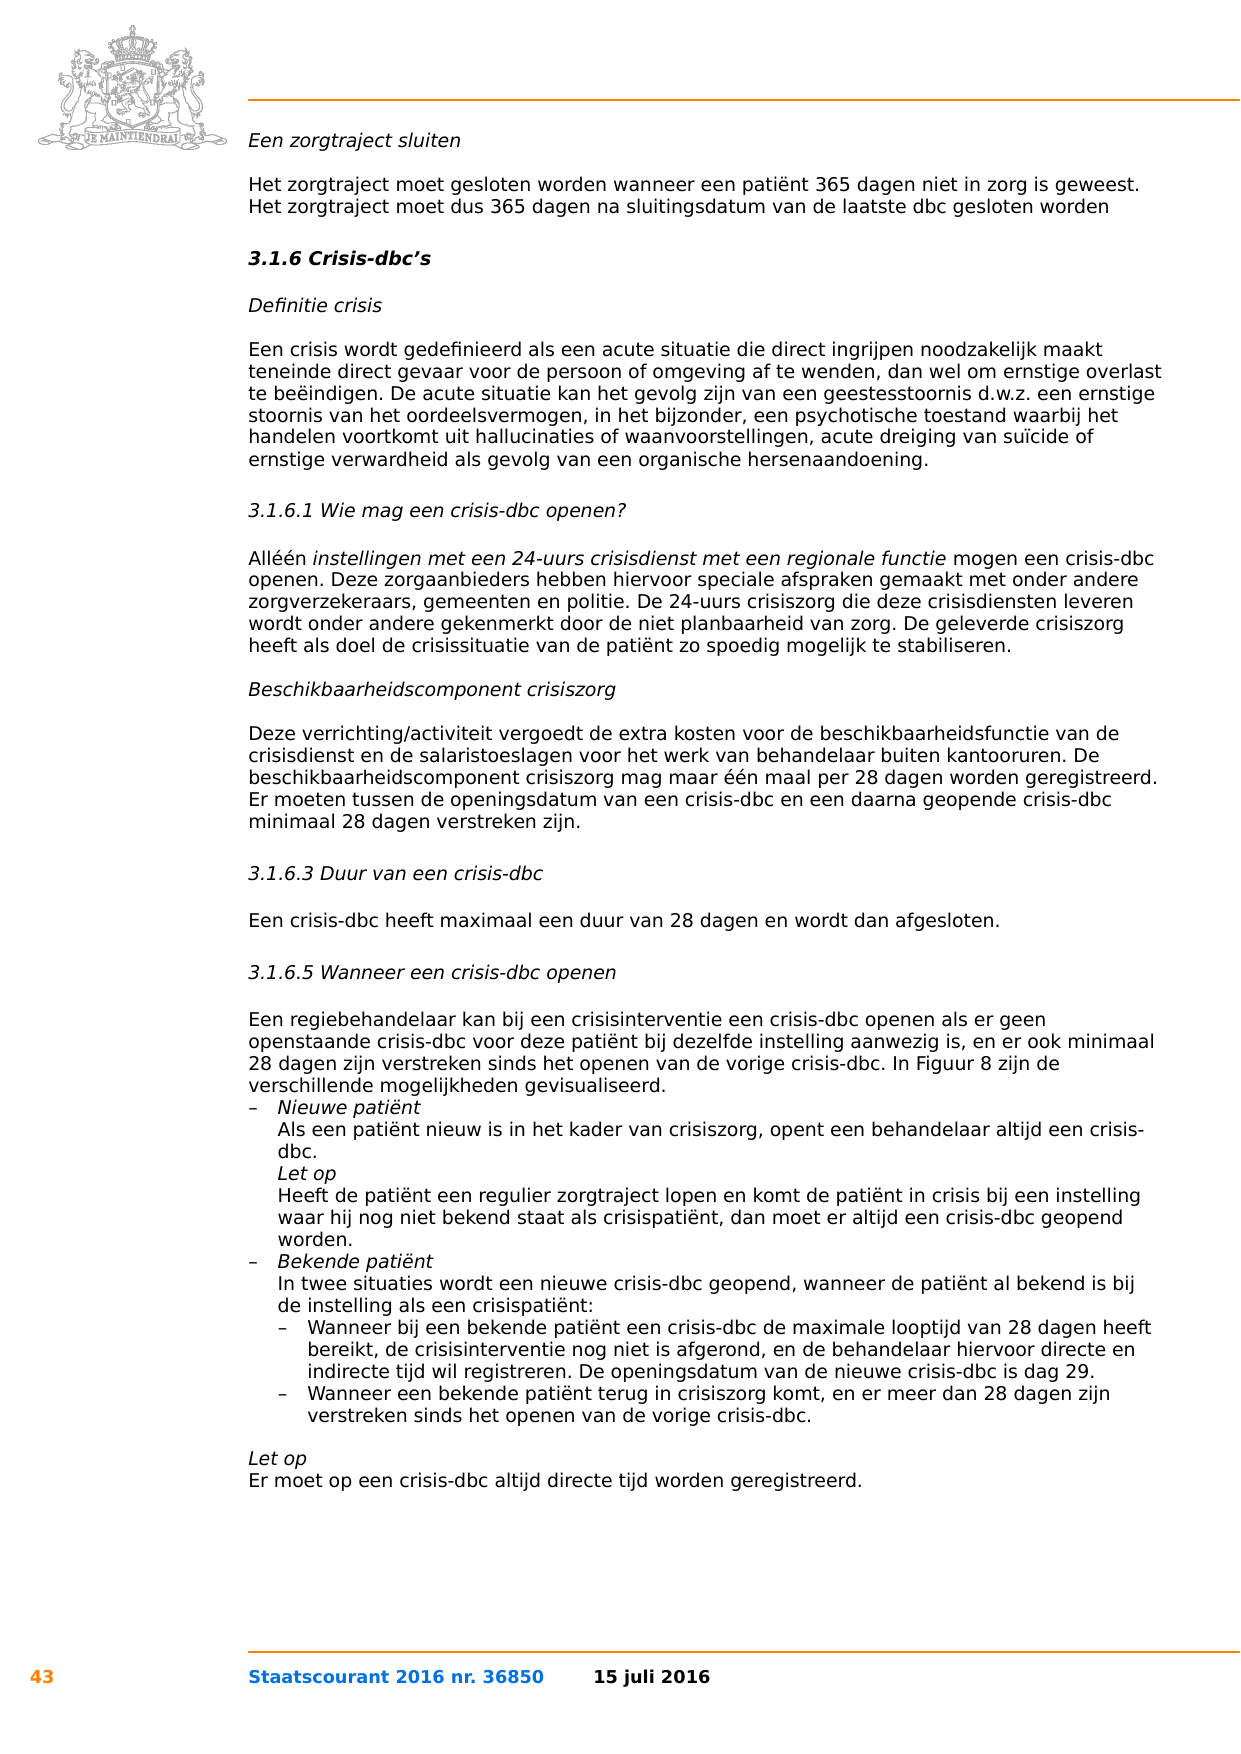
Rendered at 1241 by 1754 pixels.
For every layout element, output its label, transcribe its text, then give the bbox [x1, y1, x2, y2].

subtitle Beschikbaarheidscomponent crisiszorg [248, 679, 1163, 701]
text In twee situaties wordt een nieuwe crisis-dbc geopend, wanneer de patiënt al bekend is bij de instelling als een crisispatiënt: [277, 1273, 1163, 1317]
text Alléén instellingen met een 24-uurs crisisdienst met een regionale functie mogen een crisis-dbc openen. Deze zorgaanbieders hebben hiervoor speciale afspraken gemaakt met onder andere zorgverzekeraars, gemeenten en politie. De 24-uurs crisiszorg die deze crisisdiensten leveren wordt onder andere gekenmerkt door de niet planbaarheid van zorg. De geleverde crisiszorg heeft als doel de crisissituatie van de patiënt zo spoedig mogelijk te stabiliseren. [248, 547, 1163, 657]
text – Wanneer bij een bekende patiënt een crisis-dbc de maximale looptijd van 28 dagen heeft bereikt, de crisisinterventie nog niet is afgerond, en de behandelaar hiervoor directe en indirecte tijd wil registreren. De openingsdatum van de nieuwe crisis-dbc is dag 29. [278, 1317, 1163, 1382]
text Het zorgtraject moet gesloten worden wanneer een patiënt 365 dagen niet in zorg is geweest. Het zorgtraject moet dus 365 dagen na sluitingsdatum van de laatste dbc gesloten worden [248, 174, 1163, 218]
text Er moet op een crisis-dbc altijd directe tijd worden geregistreerd. [248, 1470, 1163, 1492]
subtitle 3.1.6.1 Wie mag een crisis-dbc openen? [248, 500, 1163, 522]
text Deze verrichting/activiteit vergoedt de extra kosten voor de beschikbaarheidsfunctie van de crisisdienst en de salaristoeslagen voor het werk van behandelaar buiten kantooruren. De beschikbaarheidscomponent crisiszorg mag maar één maal per 28 dagen worden geregistreerd. Er moeten tussen de openingsdatum van een crisis-dbc en een daarna geopende crisis-dbc minimaal 28 dagen verstreken zijn. [248, 723, 1163, 833]
subtitle 3.1.6 Crisis-dbc’s [248, 248, 1163, 270]
text – Nieuwe patiënt [248, 1097, 1163, 1119]
text Een crisis-dbc heeft maximaal een duur van 28 dagen en wordt dan afgesloten. [248, 910, 1163, 932]
subtitle 3.1.6.5 Wanneer een crisis-dbc openen [248, 962, 1163, 984]
text Let op [277, 1163, 1163, 1185]
text Heeft de patiënt een regulier zorgtraject lopen en komt de patiënt in crisis bij een instelling waar hij nog niet bekend staat als crisispatiënt, dan moet er altijd een crisis-dbc geopend worden. [277, 1185, 1163, 1251]
text Een regiebehandelaar kan bij een crisisinterventie een crisis-dbc openen als er geen openstaande crisis-dbc voor deze patiënt bij dezelfde instelling aanwezig is, en er ook minimaal 28 dagen zijn verstreken sinds het openen van de vorige crisis-dbc. In Figuur 8 zijn de verschillende mogelijkheden gevisualiseerd. [248, 1009, 1163, 1097]
text – Bekende patiënt [248, 1251, 1163, 1273]
subtitle Een zorgtraject sluiten [248, 130, 1163, 152]
text Een crisis wordt gedefinieerd als een acute situatie die direct ingrijpen noodzakelijk maakt teneinde direct gevaar voor de persoon of omgeving af te wenden, dan wel om ernstige overlast te beëindigen. De acute situatie kan het gevolg zijn van een geestesstoornis d.w.z. een ernstige stoornis van het oordeelsvermogen, in het bijzonder, een psychotische toestand waarbij het handelen voortkomt uit hallucinaties of waanvoorstellingen, acute dreiging van suïcide of ernstige verwardheid als gevolg van een organische hersenaandoening. [248, 338, 1163, 470]
subtitle Definitie crisis [248, 295, 1163, 317]
text – Wanneer een bekende patiënt terug in crisiszorg komt, en er meer dan 28 dagen zijn verstreken sinds het openen van de vorige crisis-dbc. [278, 1382, 1163, 1426]
text Als een patiënt nieuw is in het kader van crisiszorg, opent een behandelaar altijd een crisis-dbc. [277, 1119, 1163, 1163]
picture [38, 25, 227, 150]
text Let op [248, 1448, 1163, 1470]
subtitle 3.1.6.3 Duur van een crisis-dbc [248, 863, 1163, 885]
